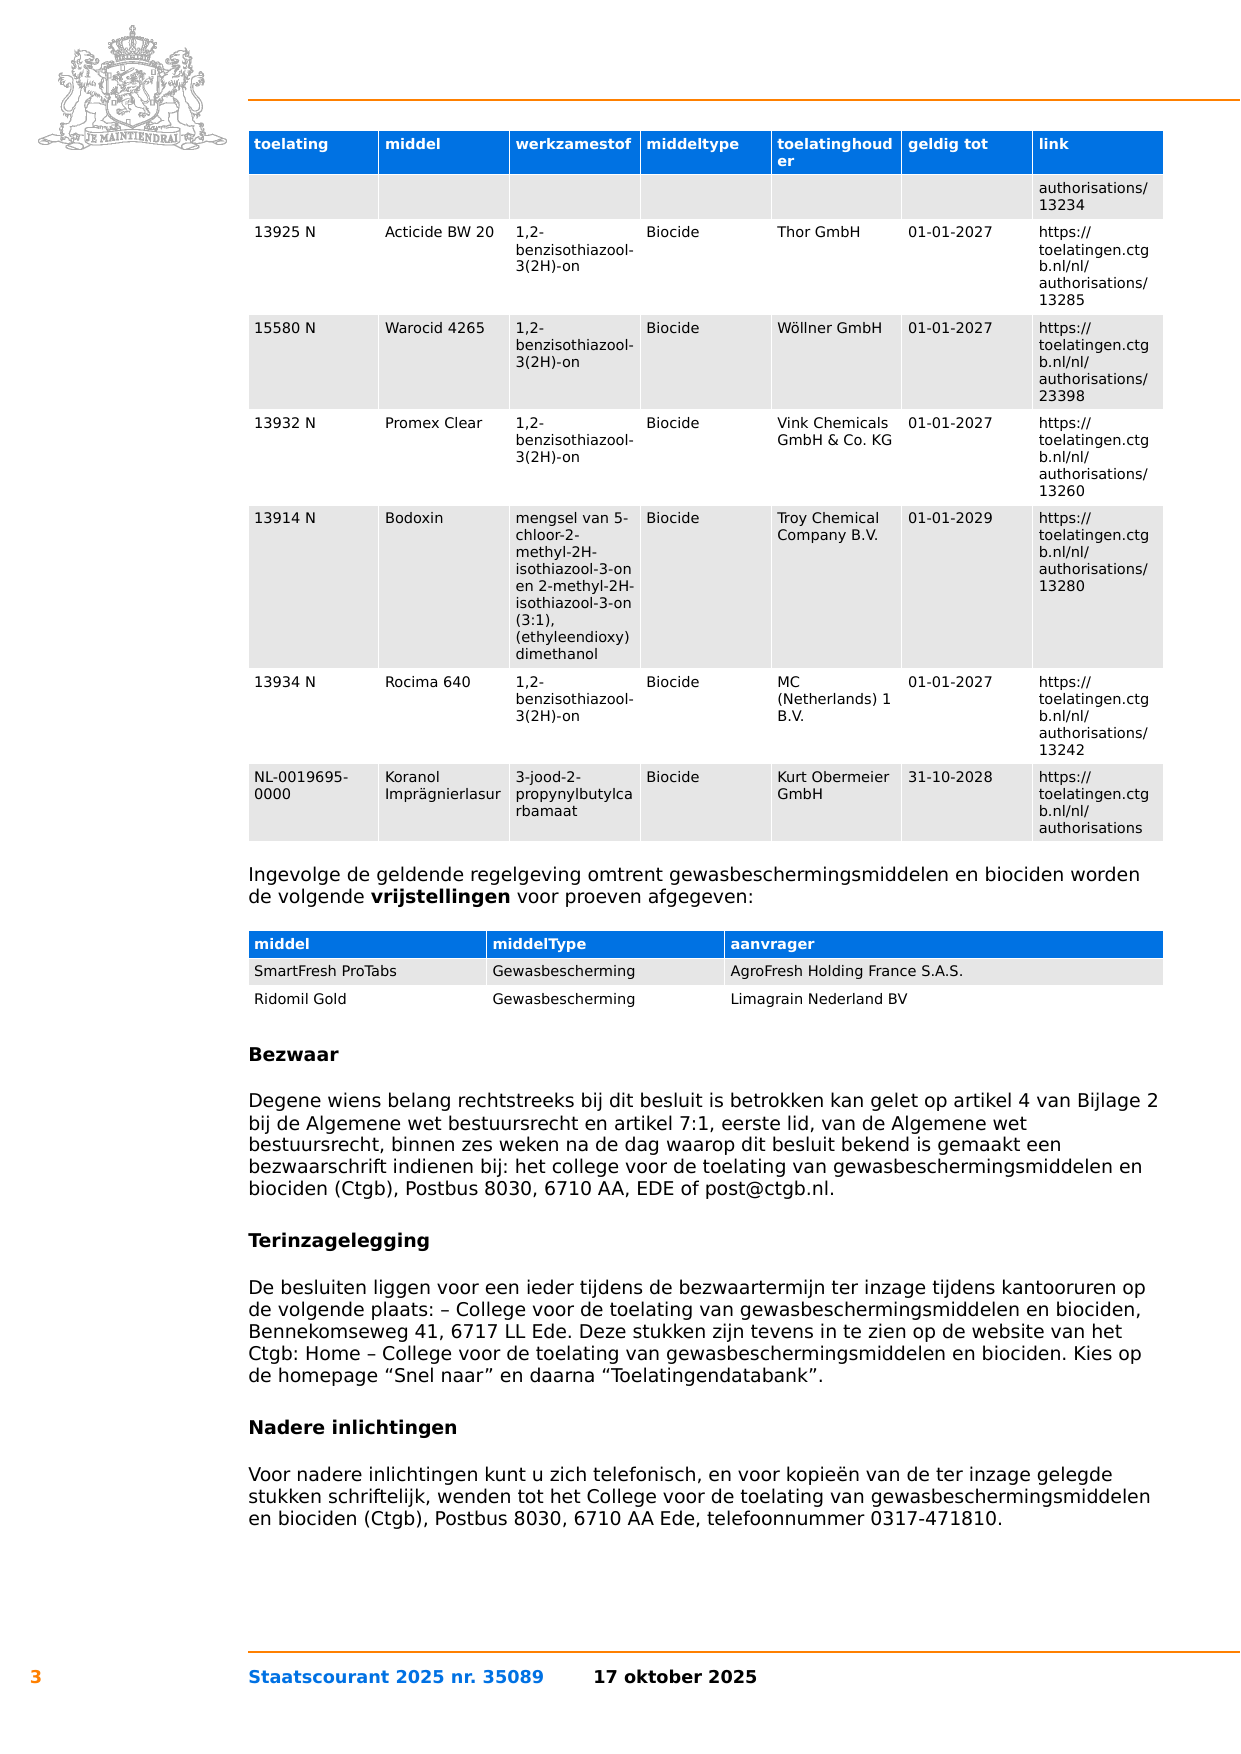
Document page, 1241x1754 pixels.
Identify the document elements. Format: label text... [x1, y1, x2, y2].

text De besluiten liggen voor een ieder tijdens de bezwaartermijn ter inzage tijdens kantooruren op de volgende plaats: – College voor de toelating van gewasbeschermingsmiddelen en biociden, Bennekomseweg 41, 6717 LL Ede. Deze stukken zijn tevens in te zien op de website van het Ctgb: Home – College voor de toelating van gewasbeschermingsmiddelen en biociden. Kies op de homepage “Snel naar” en daarna “Toelatingendatabank”. [248, 1277, 1163, 1387]
table_cell 01-01-2029 [902, 506, 1032, 668]
table_header geldig tot [902, 131, 1032, 174]
table_cell Koranol Imprägnierlasur [379, 764, 509, 841]
table_cell AgroFresh Holding France S.A.S. [725, 959, 1163, 985]
table_header toelating [249, 131, 378, 174]
table_cell 3-jood-2-propynylbutylcarbamaat [510, 764, 640, 841]
table_cell Kurt Obermeier GmbH [772, 764, 901, 841]
table_cell 15580 N [249, 315, 378, 409]
table_cell https://toelatingen.ctgb.nl/nl/authorisations [1033, 764, 1163, 841]
table_header werkzamestof [510, 131, 640, 174]
table_cell Wöllner GmbH [772, 315, 901, 409]
table_cell Rocima 640 [379, 669, 509, 763]
table_cell 01-01-2027 [902, 669, 1032, 763]
text Degene wiens belang rechtstreeks bij dit besluit is betrokken kan gelet op artikel 4 van Bijlage 2 bij de Algemene wet bestuursrecht en artikel 7:1, eerste lid, van de Algemene wet bestuursrecht, binnen zes weken na de dag waarop dit besluit bekend is gemaakt een bezwaarschrift indienen bij: het college voor de toelating van gewasbeschermingsmiddelen en biociden (Ctgb), Postbus 8030, 6710 AA, EDE of post@ctgb.nl. [248, 1090, 1163, 1200]
table_cell Warocid 4265 [379, 315, 509, 409]
table_cell Biocide [641, 315, 771, 409]
table_header link [1033, 131, 1163, 174]
table_cell [902, 175, 1032, 219]
table_cell 1,2-benzisothiazool-3(2H)-on [510, 220, 640, 314]
table_cell https://toelatingen.ctgb.nl/nl/authorisations/23398 [1033, 315, 1163, 409]
table_cell Vink Chemicals GmbH & Co. KG [772, 410, 901, 504]
table_cell Promex Clear [379, 410, 509, 504]
table_header middel [249, 931, 486, 958]
table_cell authorisations/13234 [1033, 175, 1163, 219]
table_cell SmartFresh ProTabs [249, 959, 486, 985]
table_cell Acticide BW 20 [379, 220, 509, 314]
table_cell 13932 N [249, 410, 378, 504]
table_header middelType [487, 931, 724, 958]
table_cell Limagrain Nederland BV [725, 986, 1163, 1012]
subtitle Terinzagelegging [248, 1230, 1163, 1252]
table_header aanvrager [725, 931, 1163, 958]
table_cell 1,2-benzisothiazool-3(2H)-on [510, 669, 640, 763]
table_cell [772, 175, 901, 219]
table_cell https://toelatingen.ctgb.nl/nl/authorisations/13260 [1033, 410, 1163, 504]
table_cell Bodoxin [379, 506, 509, 668]
table_cell Troy Chemical Company B.V. [772, 506, 901, 668]
table_cell 13934 N [249, 669, 378, 763]
text Ingevolge de geldende regelgeving omtrent gewasbeschermingsmiddelen en biociden worden de volgende vrijstellingen voor proeven afgegeven: [248, 864, 1163, 908]
table_cell 13914 N [249, 506, 378, 668]
table_cell 1,2-benzisothiazool-3(2H)-on [510, 315, 640, 409]
table_cell https://toelatingen.ctgb.nl/nl/authorisations/13280 [1033, 506, 1163, 668]
table_cell Ridomil Gold [249, 986, 486, 1012]
picture [38, 25, 227, 150]
table_cell MC (Netherlands) 1 B.V. [772, 669, 901, 763]
table_cell https://toelatingen.ctgb.nl/nl/authorisations/13242 [1033, 669, 1163, 763]
subtitle Nadere inlichtingen [248, 1417, 1163, 1439]
table_cell 01-01-2027 [902, 315, 1032, 409]
table_cell NL-0019695-0000 [249, 764, 378, 841]
table_cell 01-01-2027 [902, 410, 1032, 504]
table_cell [510, 175, 640, 219]
table_cell Gewasbescherming [487, 986, 724, 1012]
table_cell Biocide [641, 764, 771, 841]
table_cell Thor GmbH [772, 220, 901, 314]
table_cell 13925 N [249, 220, 378, 314]
table_cell Biocide [641, 506, 771, 668]
table_cell Gewasbescherming [487, 959, 724, 985]
table_cell mengsel van 5-chloor-2-methyl-2H-isothiazool-3-on en 2-methyl-2H-isothiazool-3-on (3:1), (ethyleendioxy)dimethanol [510, 506, 640, 668]
table_cell Biocide [641, 220, 771, 314]
table_cell Biocide [641, 410, 771, 504]
table_cell [249, 175, 378, 219]
text Voor nadere inlichtingen kunt u zich telefonisch, en voor kopieën van de ter inzage gelegde stukken schriftelijk, wenden tot het College voor de toelating van gewasbeschermingsmiddelen en biociden (Ctgb), Postbus 8030, 6710 AA Ede, telefoonnummer 0317-471810. [248, 1464, 1163, 1530]
table_cell [641, 175, 771, 219]
table_header toelatinghouder [772, 131, 901, 174]
table_cell https://toelatingen.ctgb.nl/nl/authorisations/13285 [1033, 220, 1163, 314]
table_cell Biocide [641, 669, 771, 763]
table_cell 1,2-benzisothiazool-3(2H)-on [510, 410, 640, 504]
table_header middeltype [641, 131, 771, 174]
table_header middel [379, 131, 509, 174]
table_cell [379, 175, 509, 219]
subtitle Bezwaar [248, 1043, 1163, 1065]
table_cell 31-10-2028 [902, 764, 1032, 841]
table_cell 01-01-2027 [902, 220, 1032, 314]
